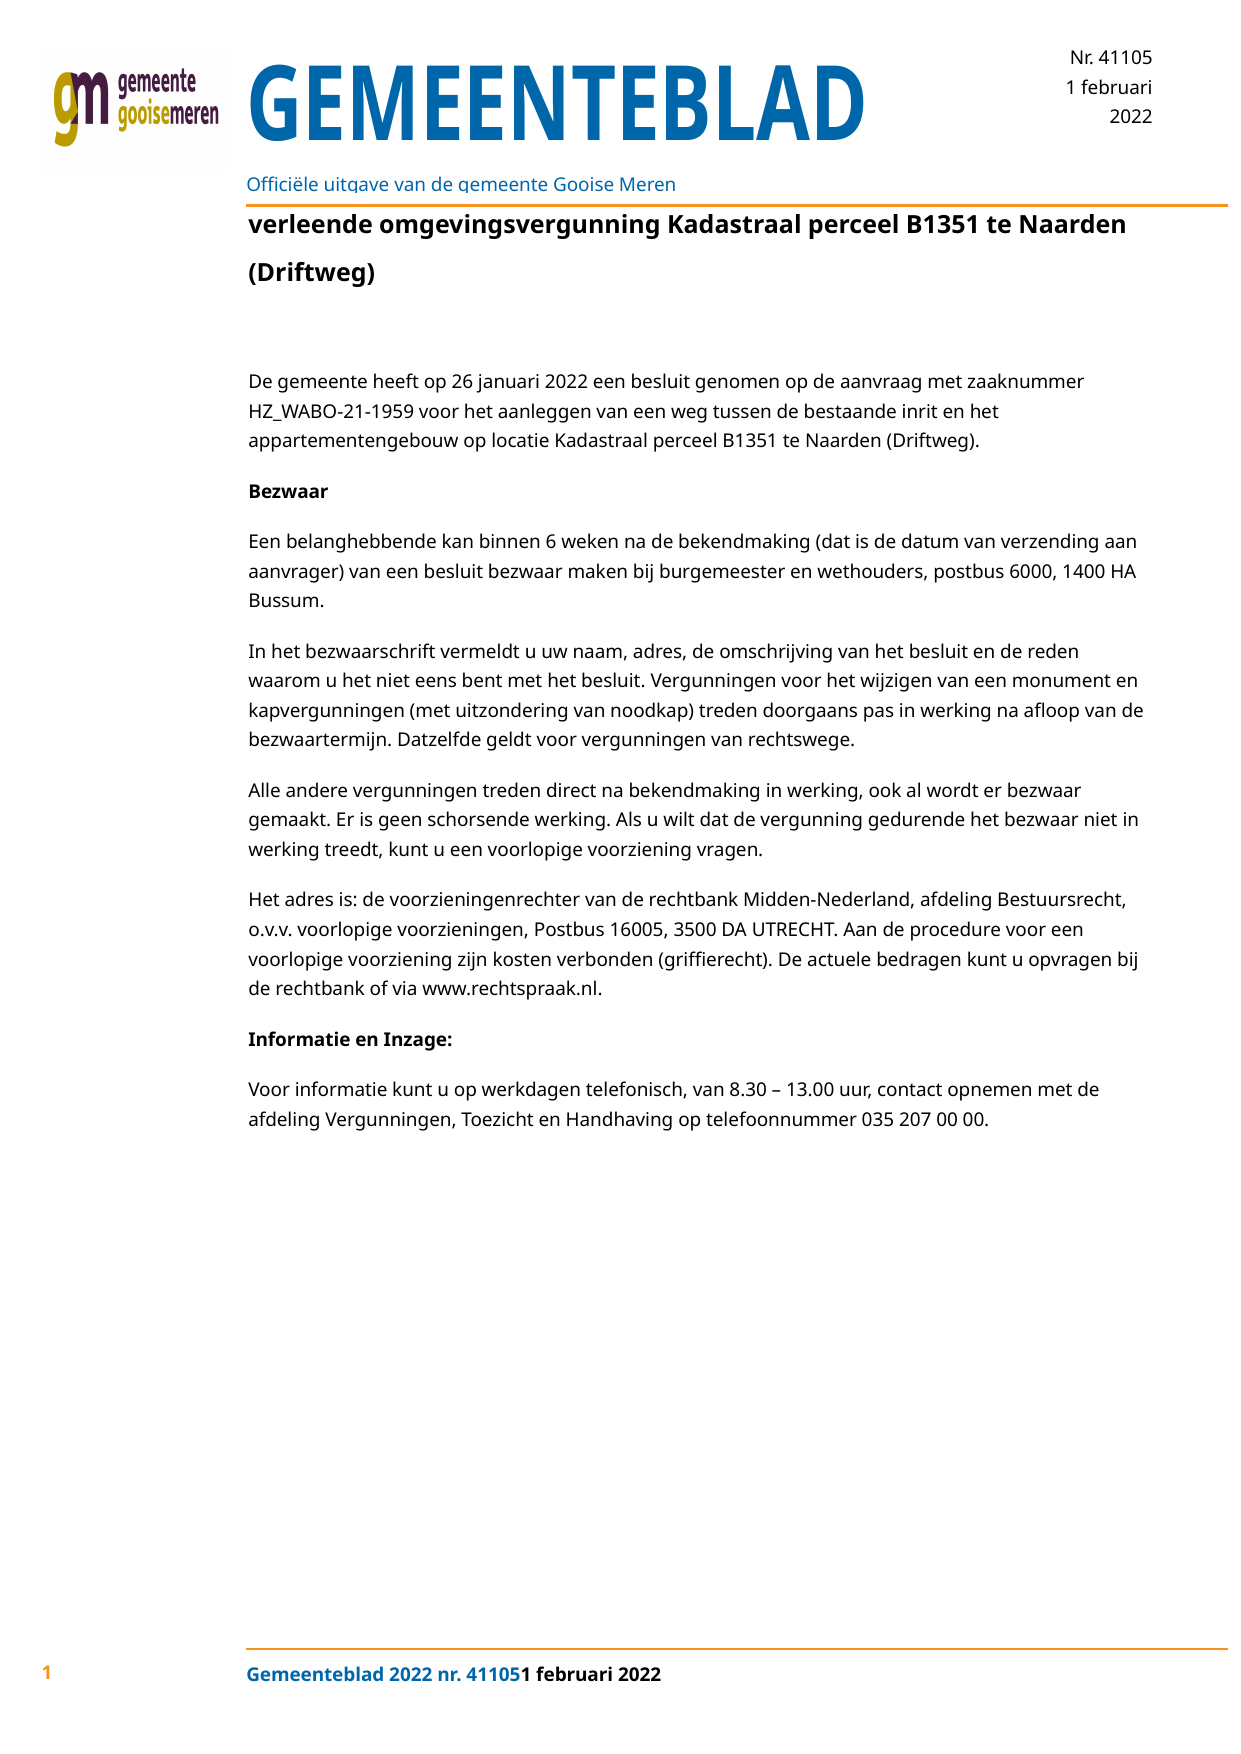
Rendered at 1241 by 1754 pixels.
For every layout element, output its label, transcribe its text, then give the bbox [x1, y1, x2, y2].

text De gemeente heeft op 26 januari 2022 een besluit genomen op de aanvraag met zaaknummer HZ_WABO-21-1959 voor het aanleggen van een weg tussen de bestaande inrit en het appartementengebouw op locatie Kadastraal perceel B1351 te Naarden (Driftweg). [248, 368, 1152, 453]
text Alle andere vergunningen treden direct na bekendmaking in werking, ook al wordt er bezwaar gemaakt. Er is geen schorsende werking. Als u wilt dat de vergunning gedurende het bezwaar niet in werking treedt, kunt u een voorlopige voorziening vragen. [248, 777, 1152, 862]
text Bezwaar [248, 478, 1152, 504]
picture [41, 47, 231, 172]
text Het adres is: de voorzieningenrechter van de rechtbank Midden-Nederland, afdeling Bestuursrecht, o.v.v. voorlopige voorzieningen, Postbus 16005, 3500 DA UTRECHT. Aan de procedure voor een voorlopige voorziening zijn kosten verbonden (griffierecht). De actuele bedragen kunt u opvragen bij de rechtbank of via www.rechtspraak.nl. [248, 887, 1152, 1001]
text Een belanghebbende kan binnen 6 weken na de bekendmaking (dat is de datum van verzending aan aanvrager) van een besluit bezwaar maken bij burgemeester en wethouders, postbus 6000, 1400 HA Bussum. [248, 528, 1152, 613]
text Informatie en Inzage: [248, 1026, 1152, 1052]
text Voor informatie kunt u op werkdagen telefonisch, van 8.30 – 13.00 uur, contact opnemen met de afdeling Vergunningen, Toezicht en Handhaving op telefoonnummer 035 207 00 00. [248, 1076, 1152, 1132]
text In het bezwaarschrift vermeldt u uw naam, adres, de omschrijving van het besluit en de reden waarom u het niet eens bent met het besluit. Vergunningen voor het wijzigen van een monument en kapvergunningen (met uitzondering van noodkap) treden doorgaans pas in werking na afloop van de bezwaartermijn. Datzelfde geldt voor vergunningen van rechtswege. [248, 638, 1152, 752]
text verleende omgevingsvergunning Kadastraal perceel B1351 te Naarden (Driftweg) [248, 207, 1152, 288]
